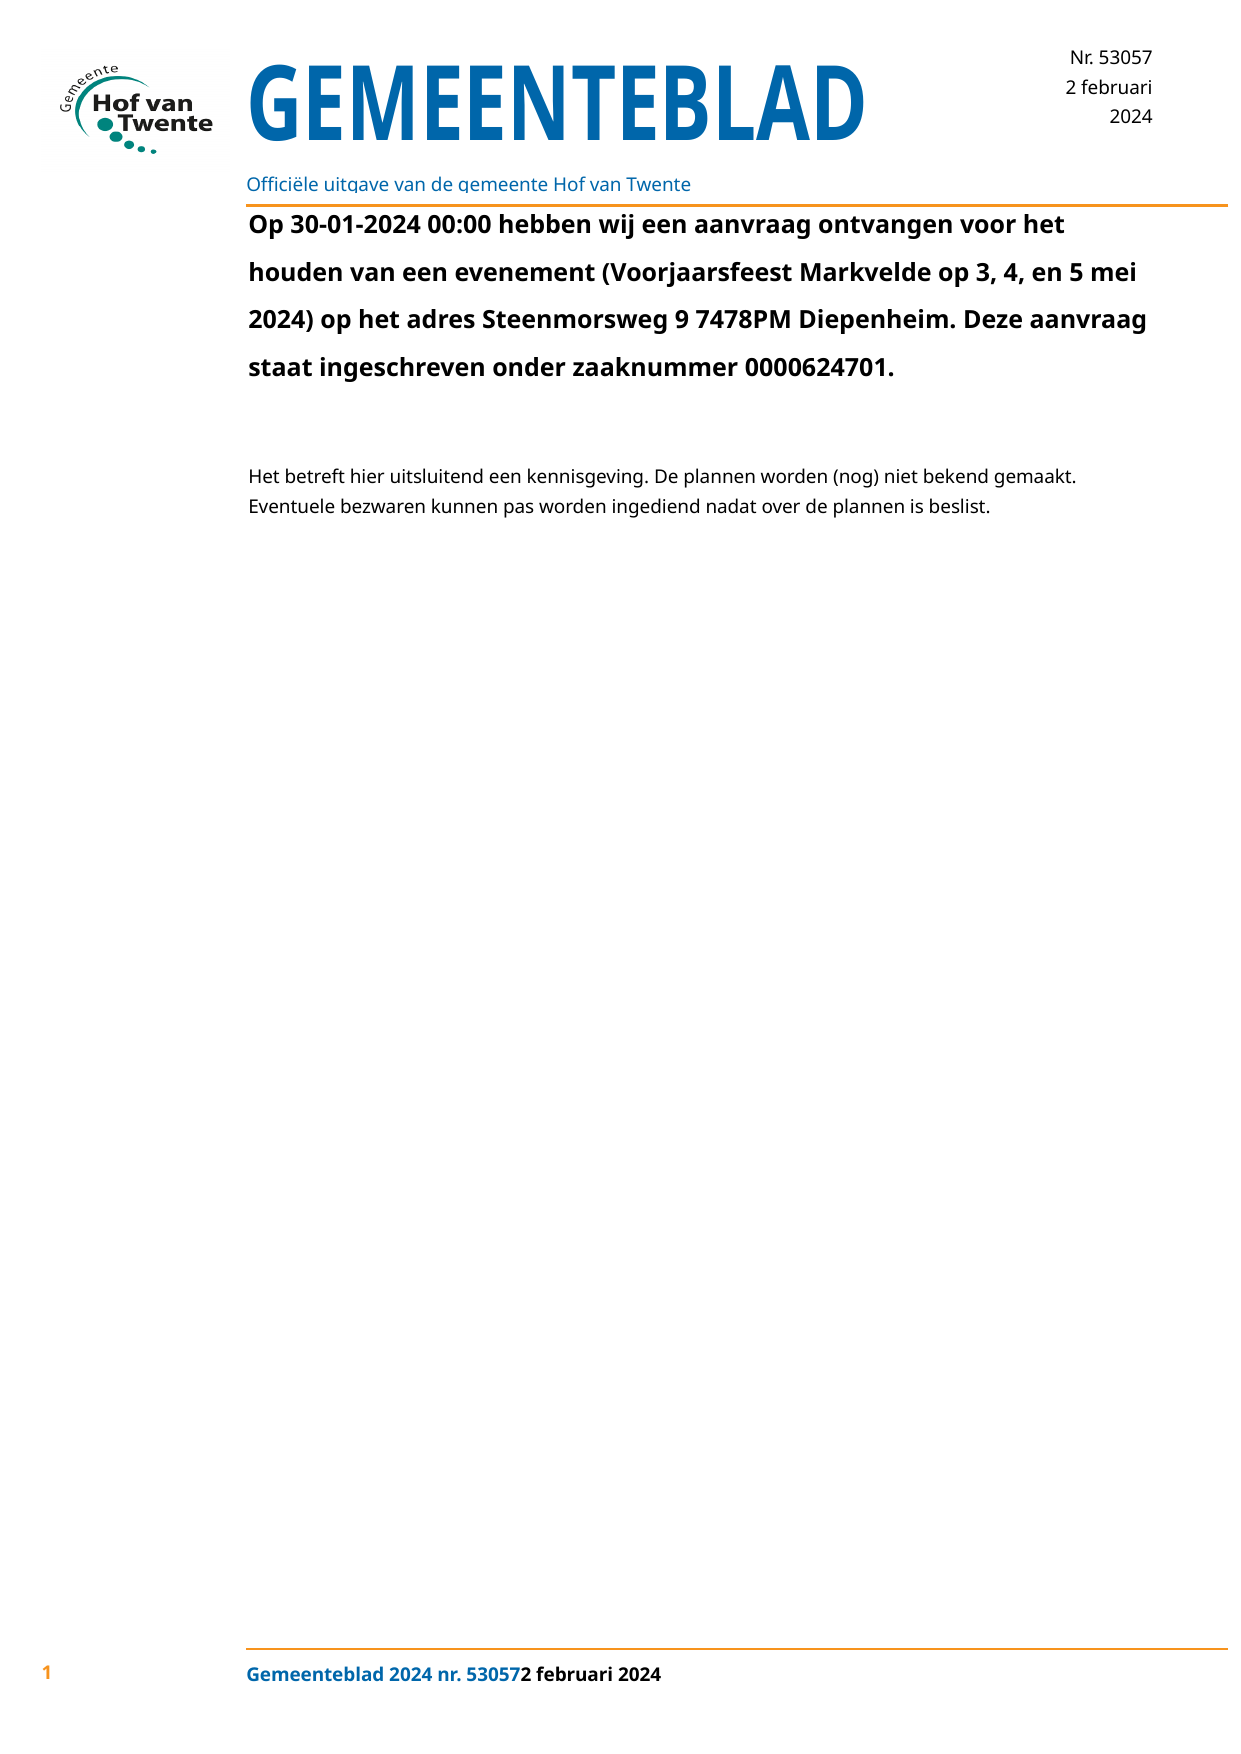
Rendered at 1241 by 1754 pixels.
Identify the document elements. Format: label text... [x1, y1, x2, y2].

text Op 30-01-2024 00:00 hebben wij een aanvraag ontvangen voor het houden van een evenement (Voorjaarsfeest Markvelde op 3, 4, en 5 mei 2024) op het adres Steenmorsweg 9 7478PM Diepenheim. Deze aanvraag staat ingeschreven onder zaaknummer 0000624701. [248, 207, 1152, 384]
picture [41, 47, 231, 172]
text Het betreft hier uitsluitend een kennisgeving. De plannen worden (nog) niet bekend gemaakt. Eventuele bezwaren kunnen pas worden ingediend nadat over de plannen is beslist. [248, 463, 1152, 519]
